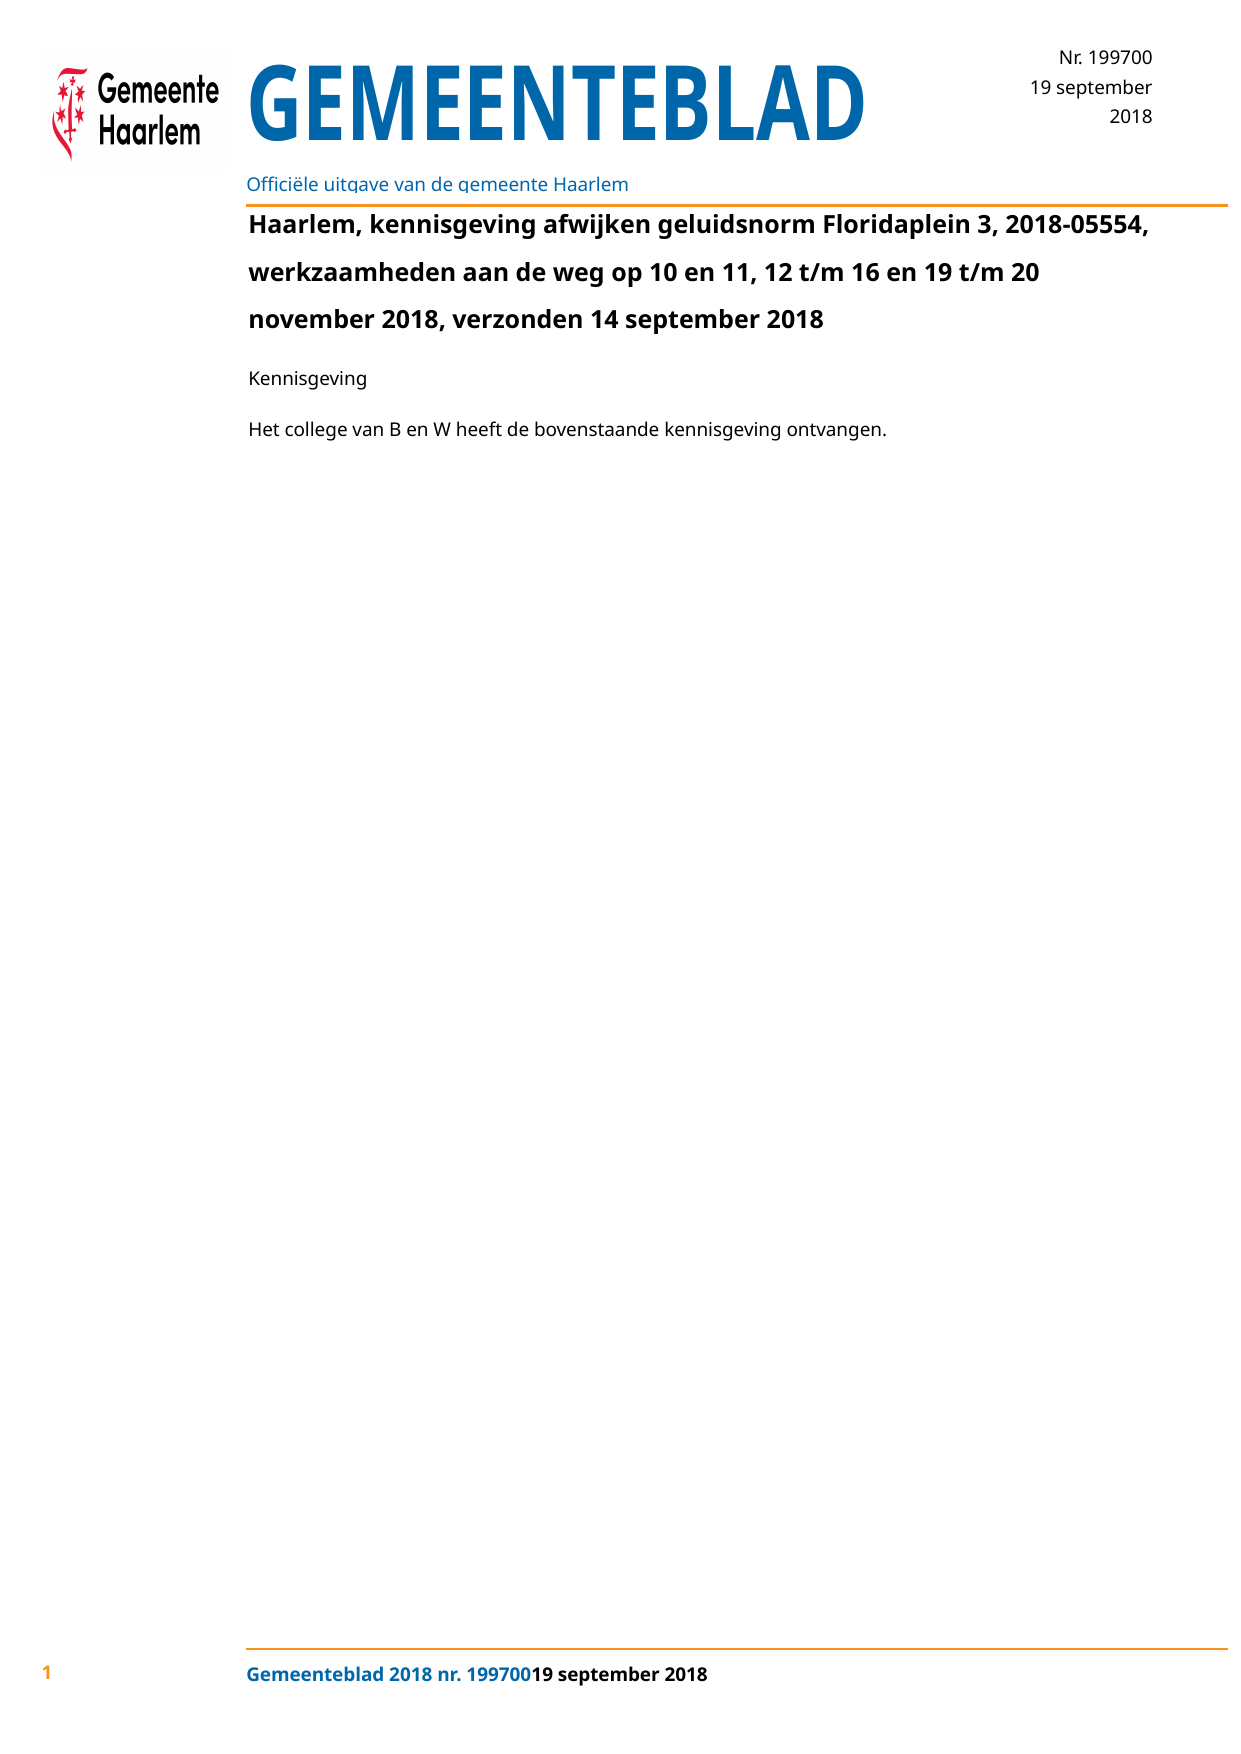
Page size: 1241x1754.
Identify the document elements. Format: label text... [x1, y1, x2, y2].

text Het college van B en W heeft de bovenstaande kennisgeving ontvangen. [248, 416, 1152, 442]
picture [41, 47, 231, 172]
text Haarlem, kennisgeving afwijken geluidsnorm Floridaplein 3, 2018-05554, werkzaamheden aan de weg op 10 en 11, 12 t/m 16 en 19 t/m 20 november 2018, verzonden 14 september 2018 [248, 207, 1152, 336]
text Kennisgeving [248, 366, 1152, 391]
